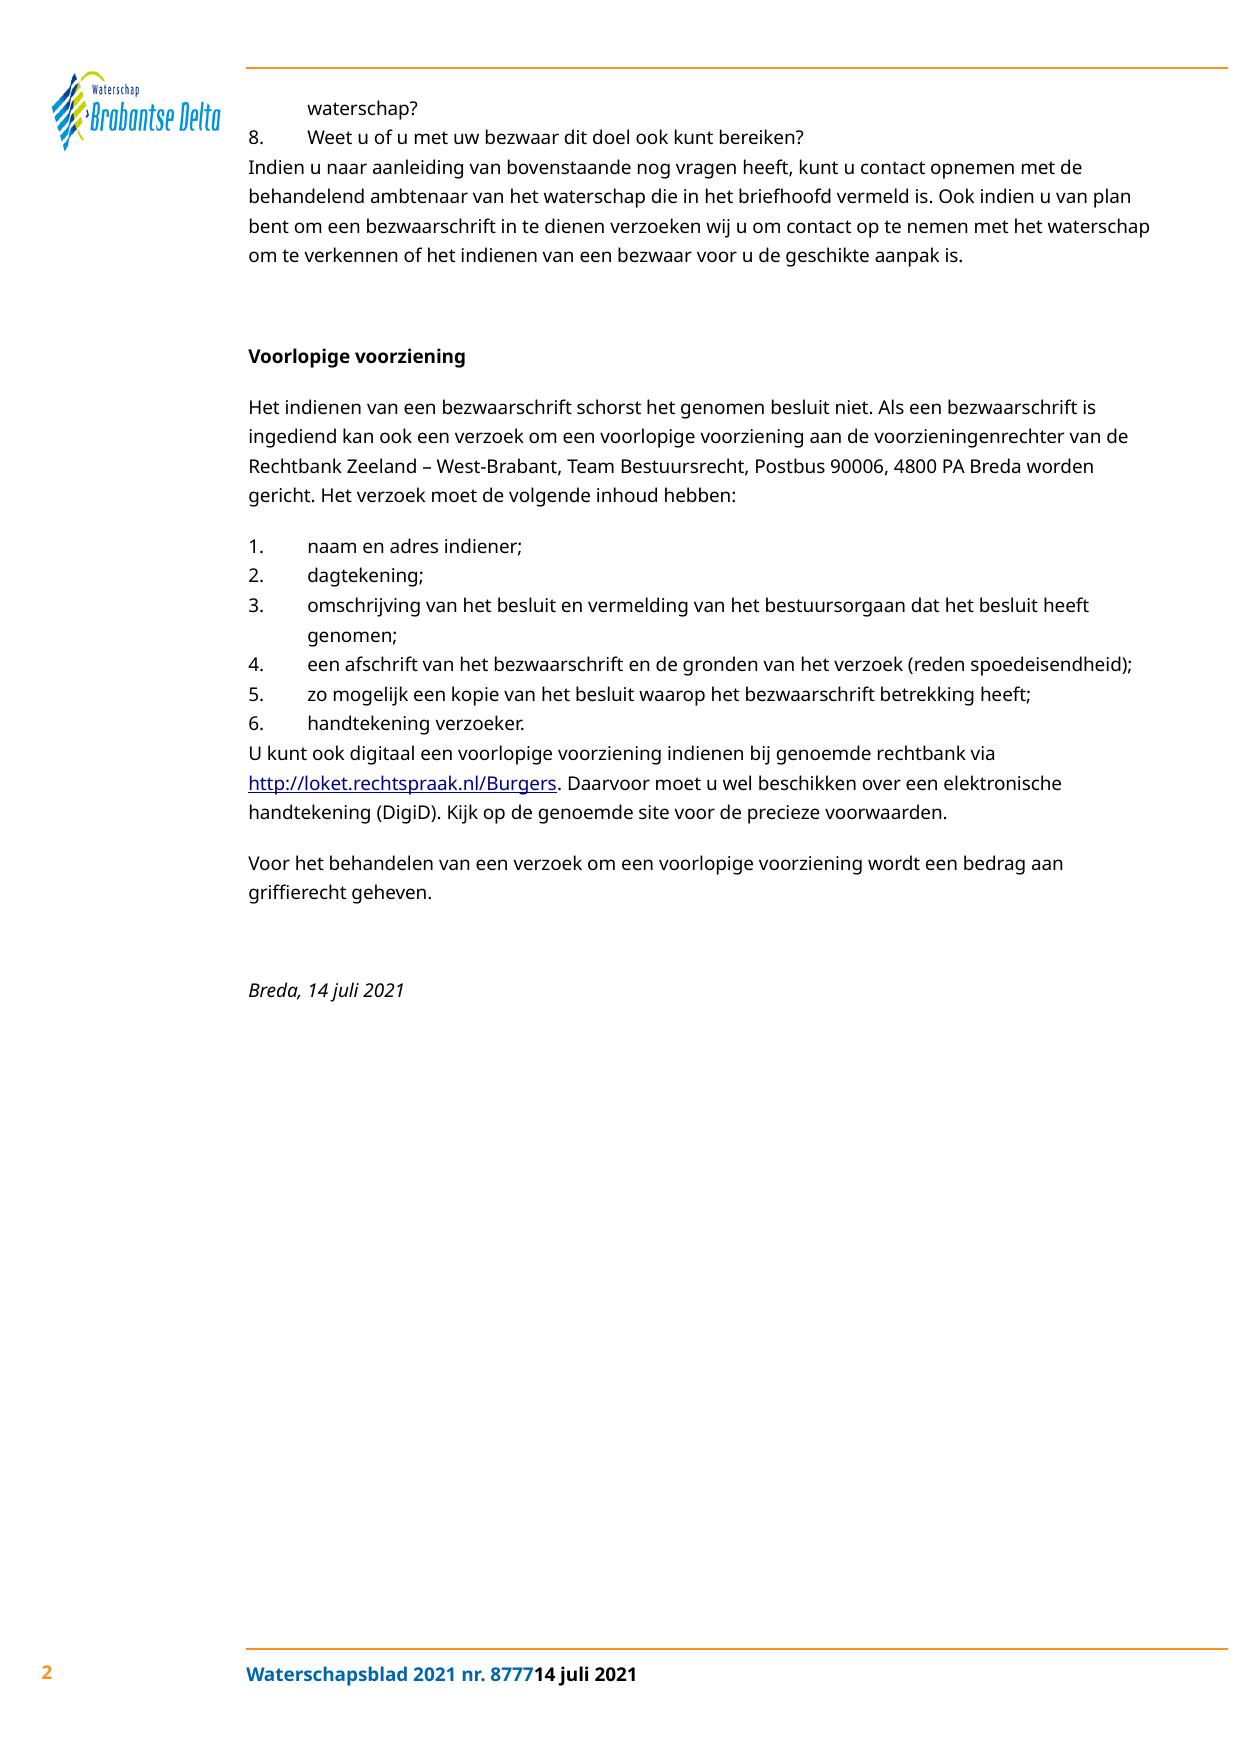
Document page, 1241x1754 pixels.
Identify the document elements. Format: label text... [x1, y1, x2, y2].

list dagtekening; [248, 563, 1152, 588]
list Weet u of u met uw bezwaar dit doel ook kunt bereiken? [248, 124, 1152, 150]
list handtekening verzoeker. [248, 711, 1152, 736]
list naam en adres indiener; [248, 533, 1152, 559]
text Voor het behandelen van een verzoek om een voorlopige voorziening wordt een bedrag aan griffierecht geheven. [248, 850, 1152, 905]
text Indien u naar aanleiding van bovenstaande nog vragen heeft, kunt u contact opnemen met de behandelend ambtenaar van het waterschap die in het briefhoofd vermeld is. Ook indien u van plan bent om een bezwaarschrift in te dienen verzoeken wij u om contact op te nemen met het waterschap om te verkennen of het indienen van een bezwaar voor u de geschikte aanpak is. [248, 154, 1152, 268]
list een afschrift van het bezwaarschrift en de gronden van het verzoek (reden spoedeisendheid); [248, 651, 1152, 677]
list omschrijving van het besluit en vermelding van het bestuursorgaan dat het besluit heeft genomen; [248, 592, 1152, 648]
text Het indienen van een bezwaarschrift schorst het genomen besluit niet. Als een bezwaarschrift is ingediend kan ook een verzoek om een voorlopige voorziening aan de voorzieningenrechter van de Rechtbank Zeeland – West-Brabant, Team Bestuursrecht, Postbus 90006, 4800 PA Breda worden gericht. Het verzoek moet de volgende inhoud hebben: [248, 394, 1152, 508]
list zo mogelijk een kopie van het besluit waarop het bezwaarschrift betrekking heeft; [248, 681, 1152, 707]
text Breda, 14 juli 2021 [248, 978, 1152, 1003]
list waterschap? [248, 95, 1152, 121]
text U kunt ook digitaal een voorlopige voorziening indienen bij genoemde rechtbank via http://loket.rechtspraak.nl/Burgers. Daarvoor moet u wel beschikken over een elektronische handtekening (DigiD). Kijk op de genoemde site voor de precieze voorwaarden. [248, 740, 1152, 825]
picture [41, 47, 231, 172]
text Voorlopige voorziening [248, 343, 1152, 369]
